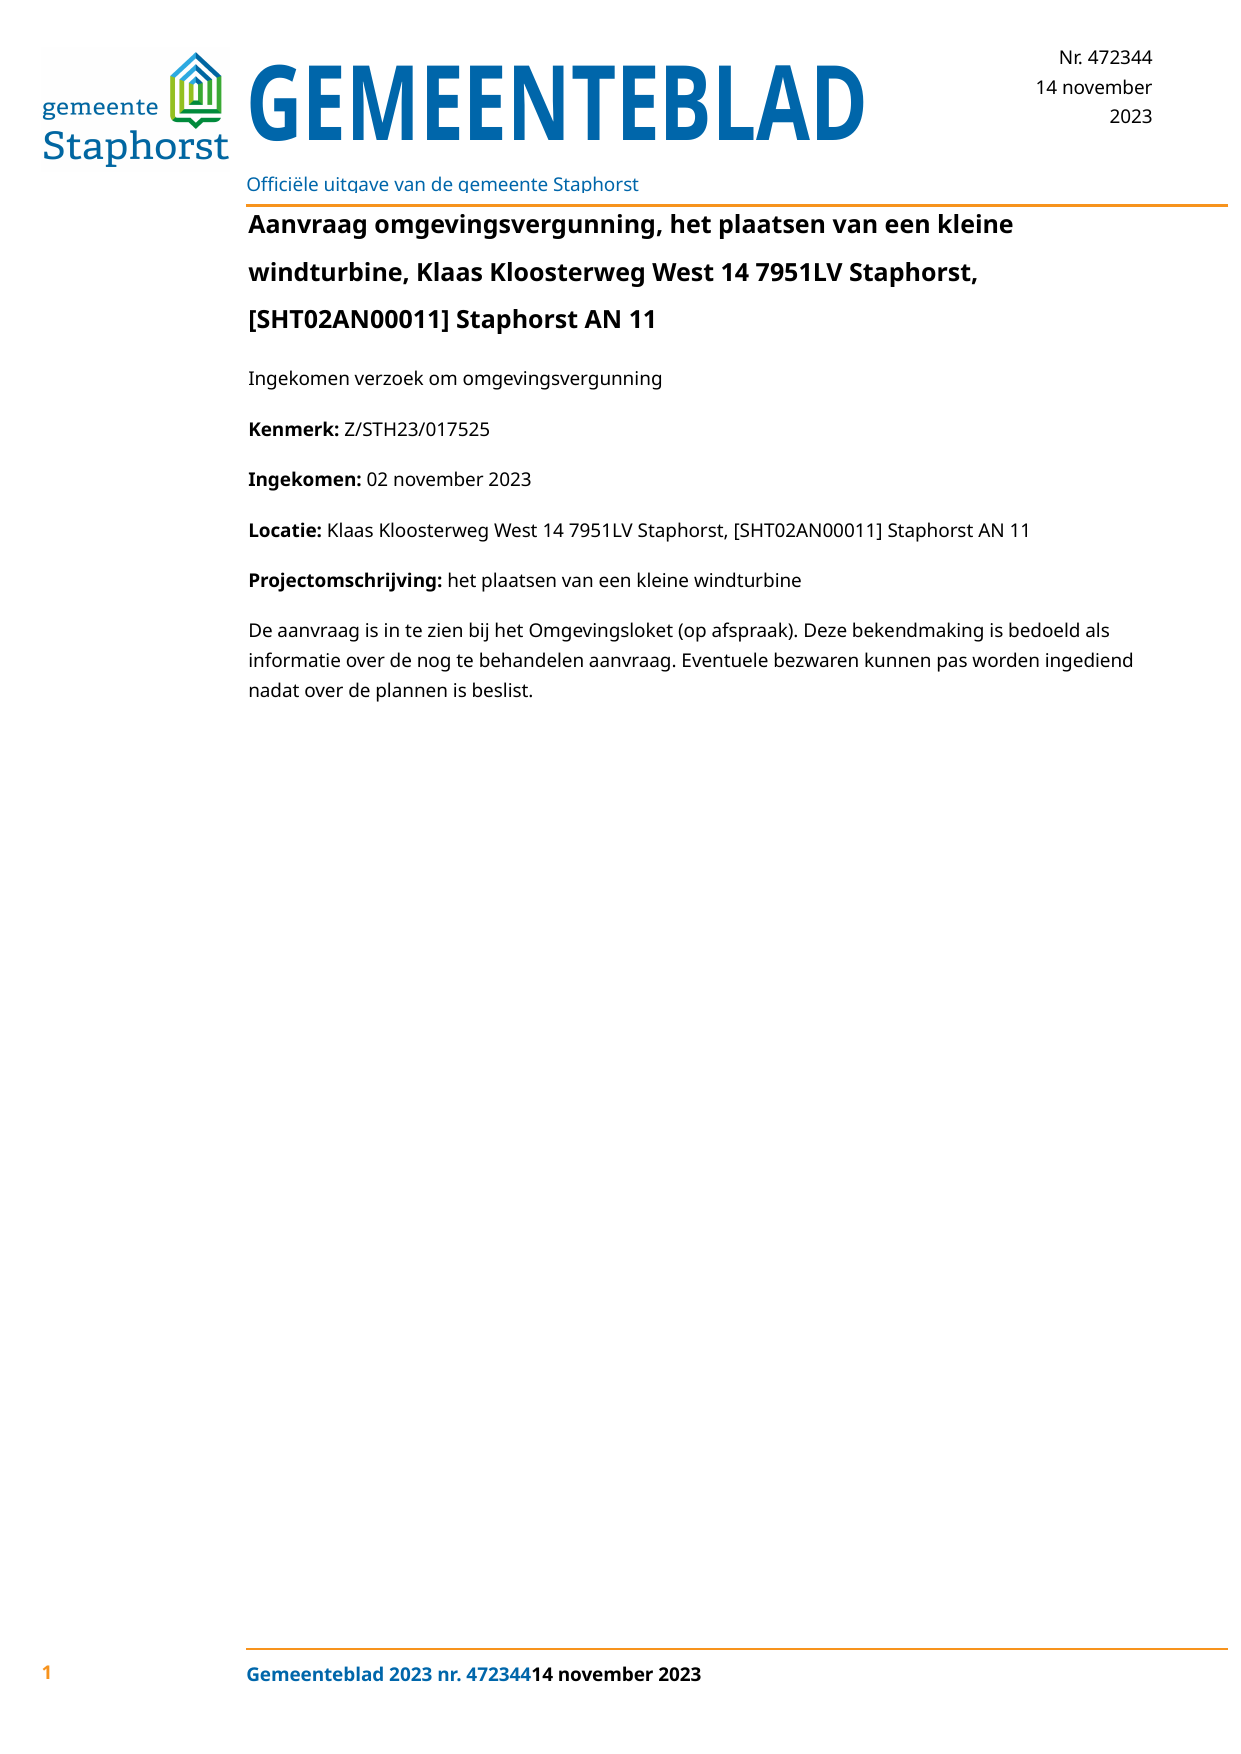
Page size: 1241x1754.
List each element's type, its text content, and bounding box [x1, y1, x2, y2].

text Ingekomen: 02 november 2023 [248, 466, 1152, 492]
text Projectomschrijving: het plaatsen van een kleine windturbine [248, 567, 1152, 593]
text Kenmerk: Z/STH23/017525 [248, 416, 1152, 442]
text De aanvraag is in te zien bij het Omgevingsloket (op afspraak). Deze bekendmaking is bedoeld als informatie over de nog te behandelen aanvraag. Eventuele bezwaren kunnen pas worden ingediend nadat over de plannen is beslist. [248, 618, 1152, 702]
picture [41, 47, 231, 172]
text Locatie: Klaas Kloosterweg West 14 7951LV Staphorst, [SHT02AN00011] Staphorst AN 11 [248, 517, 1152, 542]
text Aanvraag omgevingsvergunning, het plaatsen van een kleine windturbine, Klaas Kloosterweg West 14 7951LV Staphorst, [SHT02AN00011] Staphorst AN 11 [248, 207, 1152, 336]
text Ingekomen verzoek om omgevingsvergunning [248, 366, 1152, 391]
